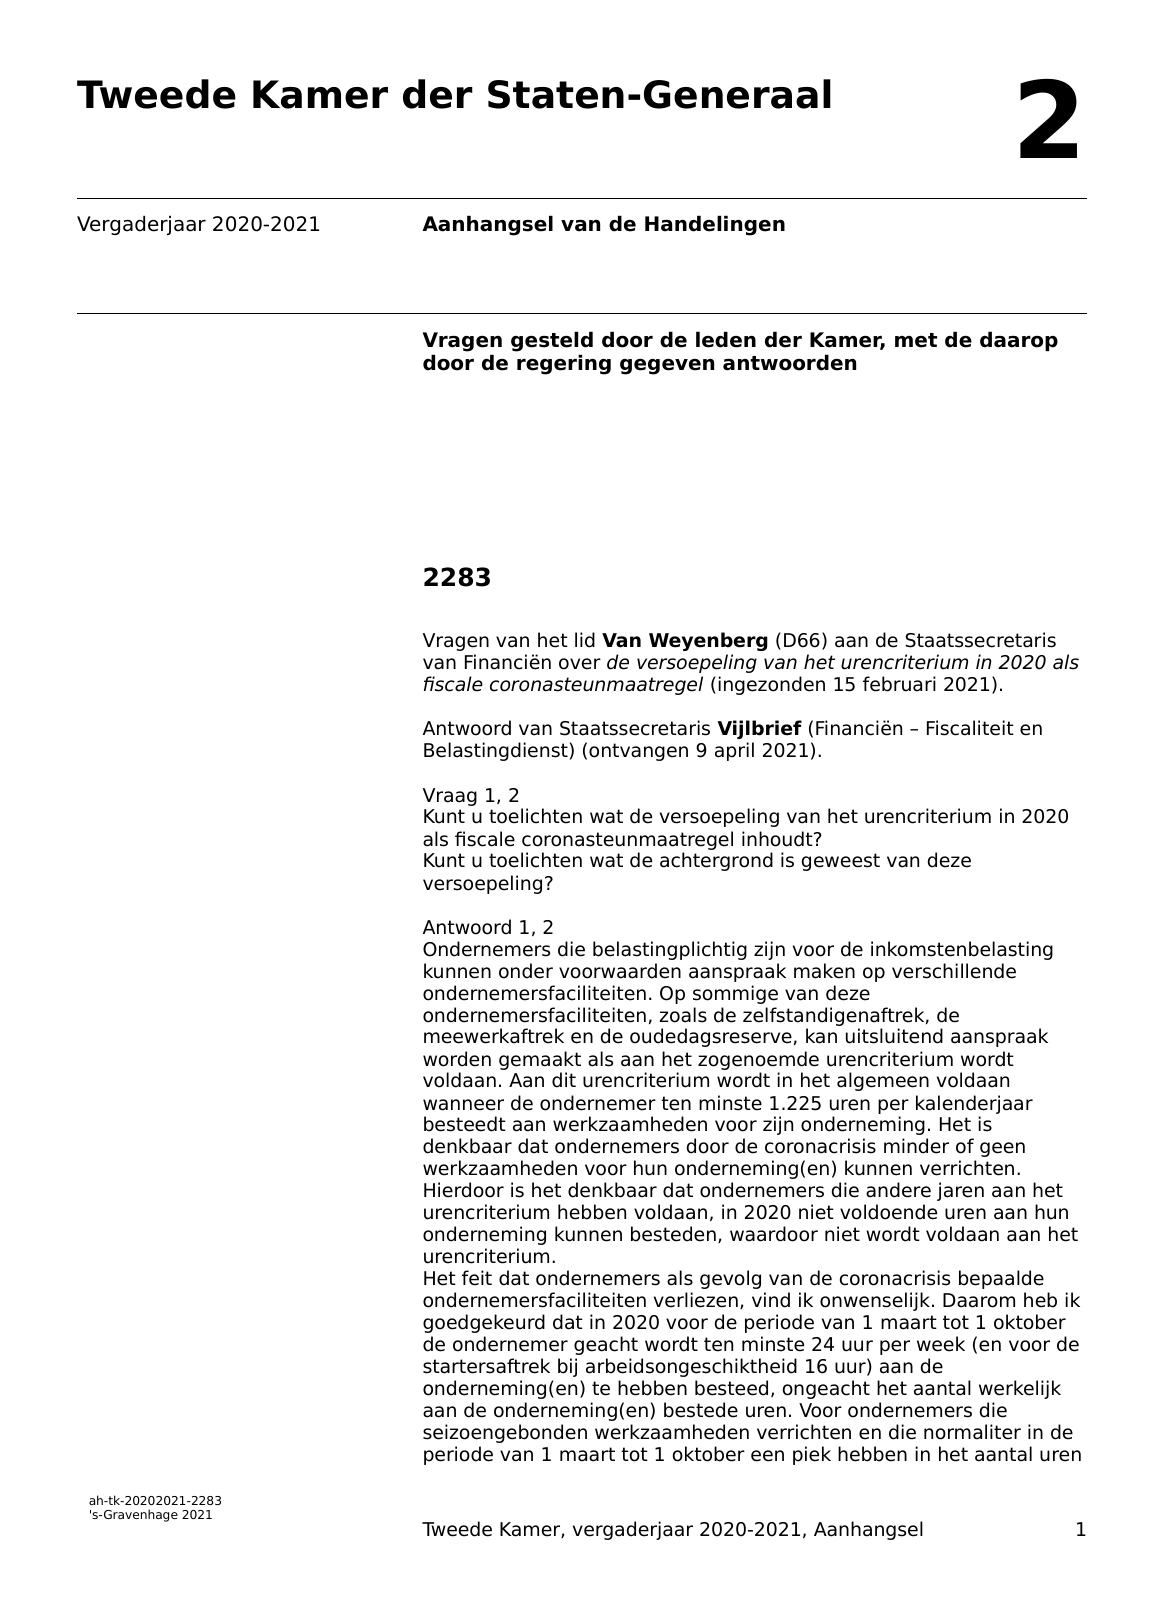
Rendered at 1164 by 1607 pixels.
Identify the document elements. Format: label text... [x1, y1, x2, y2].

table_header 2 [886, 59, 1087, 198]
text 2283 [422, 563, 1087, 592]
text Kunt u toelichten wat de versoepeling van het urencriterium in 2020 als fiscale coronasteunmaatregel inhoudt? [422, 806, 1087, 850]
table_cell [77, 314, 422, 375]
table_cell Vergaderjaar 2020-2021 [77, 199, 422, 313]
text ah-tk-20202021-2283 [88, 1494, 323, 1508]
table_header Tweede Kamer der Staten-Generaal [77, 59, 886, 198]
text 's-Gravenhage 2021 [88, 1508, 323, 1522]
text Kunt u toelichten wat de achtergrond is geweest van deze versoepeling? [422, 850, 1087, 894]
text Antwoord van Staatssecretaris Vijlbrief (Financiën – Fiscaliteit en Belastingdienst) (ontvangen 9 april 2021). [422, 718, 1087, 762]
table_cell Aanhangsel van de Handelingen [422, 199, 1087, 313]
table_cell Vragen gesteld door de leden der Kamer, met de daarop door de regering gegeven antwoorden [422, 314, 1087, 375]
text Antwoord 1, 2 [422, 917, 1087, 938]
text Het feit dat ondernemers als gevolg van de coronacrisis bepaalde ondernemersfaciliteiten verliezen, vind ik onwenselijk. Daarom heb ik goedgekeurd dat in 2020 voor de periode van 1 maart tot 1 oktober de ondernemer geacht wordt ten minste 24 uur per week (en voor de startersaftrek bij arbeidsongeschiktheid 16 uur) aan de onderneming(en) te hebben besteed, ongeacht het aantal werkelijk aan de onderneming(en) bestede uren. Voor ondernemers die seizoengebonden werkzaamheden verrichten en die normaliter in de periode van 1 maart tot 1 oktober een piek hebben in het aantal uren [422, 1268, 1087, 1466]
text Vragen van het lid Van Weyenberg (D66) aan de Staatssecretaris van Financiën over de versoepeling van het urencriterium in 2020 als fiscale coronasteunmaatregel (ingezonden 15 februari 2021). [422, 630, 1087, 696]
text Vraag 1, 2 [422, 784, 1087, 806]
text Ondernemers die belastingplichtig zijn voor de inkomstenbelasting kunnen onder voorwaarden aanspraak maken op verschillende ondernemersfaciliteiten. Op sommige van deze ondernemersfaciliteiten, zoals de zelfstandigenaftrek, de meewerkaftrek en de oudedagsreserve, kan uitsluitend aanspraak worden gemaakt als aan het zogenoemde urencriterium wordt voldaan. Aan dit urencriterium wordt in het algemeen voldaan wanneer de ondernemer ten minste 1.225 uren per kalenderjaar besteedt aan werkzaamheden voor zijn onderneming. Het is denkbaar dat ondernemers door de coronacrisis minder of geen werkzaamheden voor hun onderneming(en) kunnen verrichten. Hierdoor is het denkbaar dat ondernemers die andere jaren aan het urencriterium hebben voldaan, in 2020 niet voldoende uren aan hun onderneming kunnen besteden, waardoor niet wordt voldaan aan het urencriterium. [422, 938, 1087, 1268]
